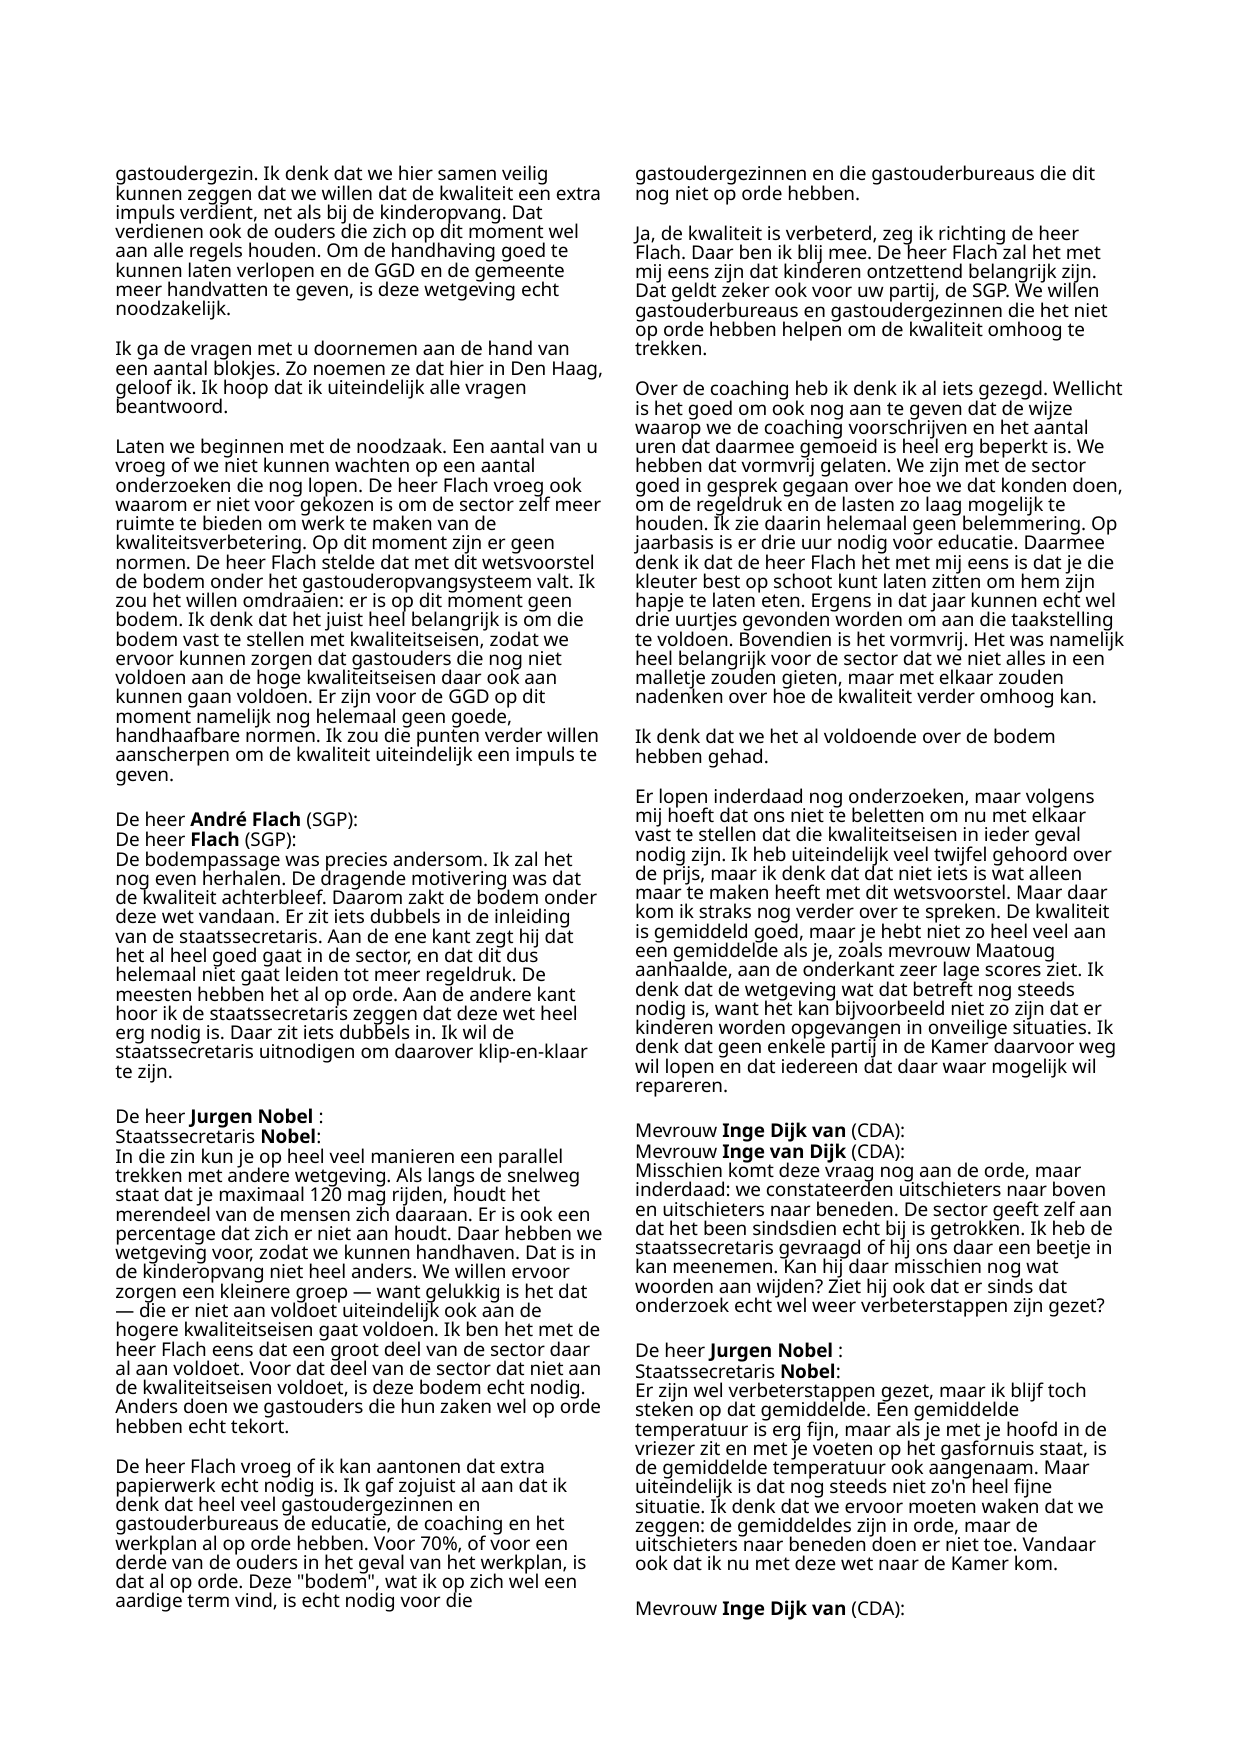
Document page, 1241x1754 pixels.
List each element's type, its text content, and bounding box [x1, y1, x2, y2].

text gastoudergezinnen en die gastouderbureaus die dit nog niet op orde hebben. [635, 165, 1125, 204]
text Mevrouw Inge van Dijk (CDA): [635, 1143, 1125, 1162]
text In die zin kun je op heel veel manieren een parallel trekken met andere wetgeving. Als langs de snelweg staat dat je maximaal 120 mag rijden, houdt het merendeel van de mensen zich daaraan. Er is ook een percentage dat zich er niet aan houdt. Daar hebben we wetgeving voor, zodat we kunnen handhaven. Dat is in de kinderopvang niet heel anders. We willen ervoor zorgen een kleinere groep — want gelukkig is het dat — die er niet aan voldoet uiteindelijk ook aan de hogere kwaliteitseisen gaat voldoen. Ik ben het met de heer Flach eens dat een groot deel van de sector daar al aan voldoet. Voor dat deel van de sector dat niet aan de kwaliteitseisen voldoet, is deze bodem echt nodig. Anders doen we gastouders die hun zaken wel op orde hebben echt tekort. [115, 1148, 605, 1437]
text Er lopen inderdaad nog onderzoeken, maar volgens mij hoeft dat ons niet te beletten om nu met elkaar vast te stellen dat die kwaliteitseisen in ieder geval nodig zijn. Ik heb uiteindelijk veel twijfel gehoord over de prijs, maar ik denk dat dat niet iets is wat alleen maar te maken heeft met dit wetsvoorstel. Maar daar kom ik straks nog verder over te spreken. De kwaliteit is gemiddeld goed, maar je hebt niet zo heel veel aan een gemiddelde als je, zoals mevrouw Maatoug aanhaalde, aan de onderkant zeer lage scores ziet. Ik denk dat de wetgeving wat dat betreft nog steeds nodig is, want het kan bijvoorbeeld niet zo zijn dat er kinderen worden opgevangen in onveilige situaties. Ik denk dat geen enkele partij in de Kamer daarvoor weg wil lopen en dat iedereen dat daar waar mogelijk wil repareren. [635, 788, 1125, 1096]
text De heer Flach (SGP): [115, 831, 605, 851]
text gastoudergezin. Ik denk dat we hier samen veilig kunnen zeggen dat we willen dat de kwaliteit een extra impuls verdient, net als bij de kinderopvang. Dat verdienen ook de ouders die zich op dit moment wel aan alle regels houden. Om de handhaving goed te kunnen laten verlopen en de GGD en de gemeente meer handvatten te geven, is deze wetgeving echt noodzakelijk. [115, 165, 605, 319]
text Mevrouw Inge Dijk van (CDA): [635, 1596, 1125, 1621]
text Ja, de kwaliteit is verbeterd, zeg ik richting de heer Flach. Daar ben ik blij mee. De heer Flach zal het met mij eens zijn dat kinderen ontzettend belangrijk zijn. Dat geldt zeker ook voor uw partij, de SGP. We willen gastouderbureaus en gastoudergezinnen die het niet op orde hebben helpen om de kwaliteit omhoog te trekken. [635, 224, 1125, 359]
text Ik ga de vragen met u doornemen aan de hand van een aantal blokjes. Zo noemen ze dat hier in Den Haag, geloof ik. Ik hoop dat ik uiteindelijk alle vragen beantwoord. [115, 340, 605, 417]
text Mevrouw Inge Dijk van (CDA): [635, 1117, 1125, 1143]
text Over de coaching heb ik denk ik al iets gezegd. Wellicht is het goed om ook nog aan te geven dat de wijze waarop we de coaching voorschrijven en het aantal uren dat daarmee gemoeid is heel erg beperkt is. We hebben dat vormvrij gelaten. We zijn met de sector goed in gesprek gegaan over hoe we dat konden doen, om de regeldruk en de lasten zo laag mogelijk te houden. Ik zie daarin helemaal geen belemmering. Op jaarbasis is er drie uur nodig voor educatie. Daarmee denk ik dat de heer Flach het met mij eens is dat je die kleuter best op schoot kunt laten zitten om hem zijn hapje te laten eten. Ergens in dat jaar kunnen echt wel drie uurtjes gevonden worden om aan die taakstelling te voldoen. Bovendien is het vormvrij. Het was namelijk heel belangrijk voor de sector dat we niet alles in een malletje zouden gieten, maar met elkaar zouden nadenken over hoe de kwaliteit verder omhoog kan. [635, 380, 1125, 708]
text Misschien komt deze vraag nog aan de orde, maar inderdaad: we constateerden uitschieters naar boven en uitschieters naar beneden. De sector geeft zelf aan dat het been sindsdien echt bij is getrokken. Ik heb de staatssecretaris gevraagd of hij ons daar een beetje in kan meenemen. Kan hij daar misschien nog wat woorden aan wijden? Ziet hij ook dat er sinds dat onderzoek echt wel weer verbeterstappen zijn gezet? [635, 1162, 1125, 1316]
text Er zijn wel verbeterstappen gezet, maar ik blijf toch steken op dat gemiddelde. Een gemiddelde temperatuur is erg fijn, maar als je met je hoofd in de vriezer zit en met je voeten op het gasfornuis staat, is de gemiddelde temperatuur ook aangenaam. Maar uiteindelijk is dat nog steeds niet zo'n heel fijne situatie. Ik denk dat we ervoor moeten waken dat we zeggen: de gemiddeldes zijn in orde, maar de uitschieters naar beneden doen er niet toe. Vandaar ook dat ik nu met deze wet naar de Kamer kom. [635, 1382, 1125, 1575]
text Ik denk dat we het al voldoende over de bodem hebben gehad. [635, 728, 1125, 767]
text De bodempassage was precies andersom. Ik zal het nog even herhalen. De dragende motivering was dat de kwaliteit achterbleef. Daarom zakt de bodem onder deze wet vandaan. Er zit iets dubbels in de inleiding van de staatssecretaris. Aan de ene kant zegt hij dat het al heel goed gaat in de sector, en dat dit dus helemaal niet gaat leiden tot meer regeldruk. De meesten hebben het al op orde. Aan de andere kant hoor ik de staatssecretaris zeggen dat deze wet heel erg nodig is. Daar zit iets dubbels in. Ik wil de staatssecretaris uitnodigen om daarover klip-en-klaar te zijn. [115, 851, 605, 1082]
text De heer Flach vroeg of ik kan aantonen dat extra papierwerk echt nodig is. Ik gaf zojuist al aan dat ik denk dat heel veel gastoudergezinnen en gastouderbureaus de educatie, de coaching en het werkplan al op orde hebben. Voor 70%, of voor een derde van de ouders in het geval van het werkplan, is dat al op orde. Deze "bodem", wat ik op zich wel een aardige term vind, is echt nodig voor die [115, 1458, 605, 1612]
text Staatssecretaris Nobel: [635, 1363, 1125, 1382]
text Staatssecretaris Nobel: [115, 1128, 605, 1148]
text De heer André Flach (SGP): [115, 806, 605, 831]
text De heer Jurgen Nobel : [635, 1337, 1125, 1363]
text Laten we beginnen met de noodzaak. Een aantal van u vroeg of we niet kunnen wachten op een aantal onderzoeken die nog lopen. De heer Flach vroeg ook waarom er niet voor gekozen is om de sector zelf meer ruimte te bieden om werk te maken van de kwaliteitsverbetering. Op dit moment zijn er geen normen. De heer Flach stelde dat met dit wetsvoorstel de bodem onder het gastouderopvangsysteem valt. Ik zou het willen omdraaien: er is op dit moment geen bodem. Ik denk dat het juist heel belangrijk is om die bodem vast te stellen met kwaliteitseisen, zodat we ervoor kunnen zorgen dat gastouders die nog niet voldoen aan de hoge kwaliteitseisen daar ook aan kunnen gaan voldoen. Er zijn voor de GGD op dit moment namelijk nog helemaal geen goede, handhaafbare normen. Ik zou die punten verder willen aanscherpen om de kwaliteit uiteindelijk een impuls te geven. [115, 438, 605, 785]
text De heer Jurgen Nobel : [115, 1103, 605, 1128]
